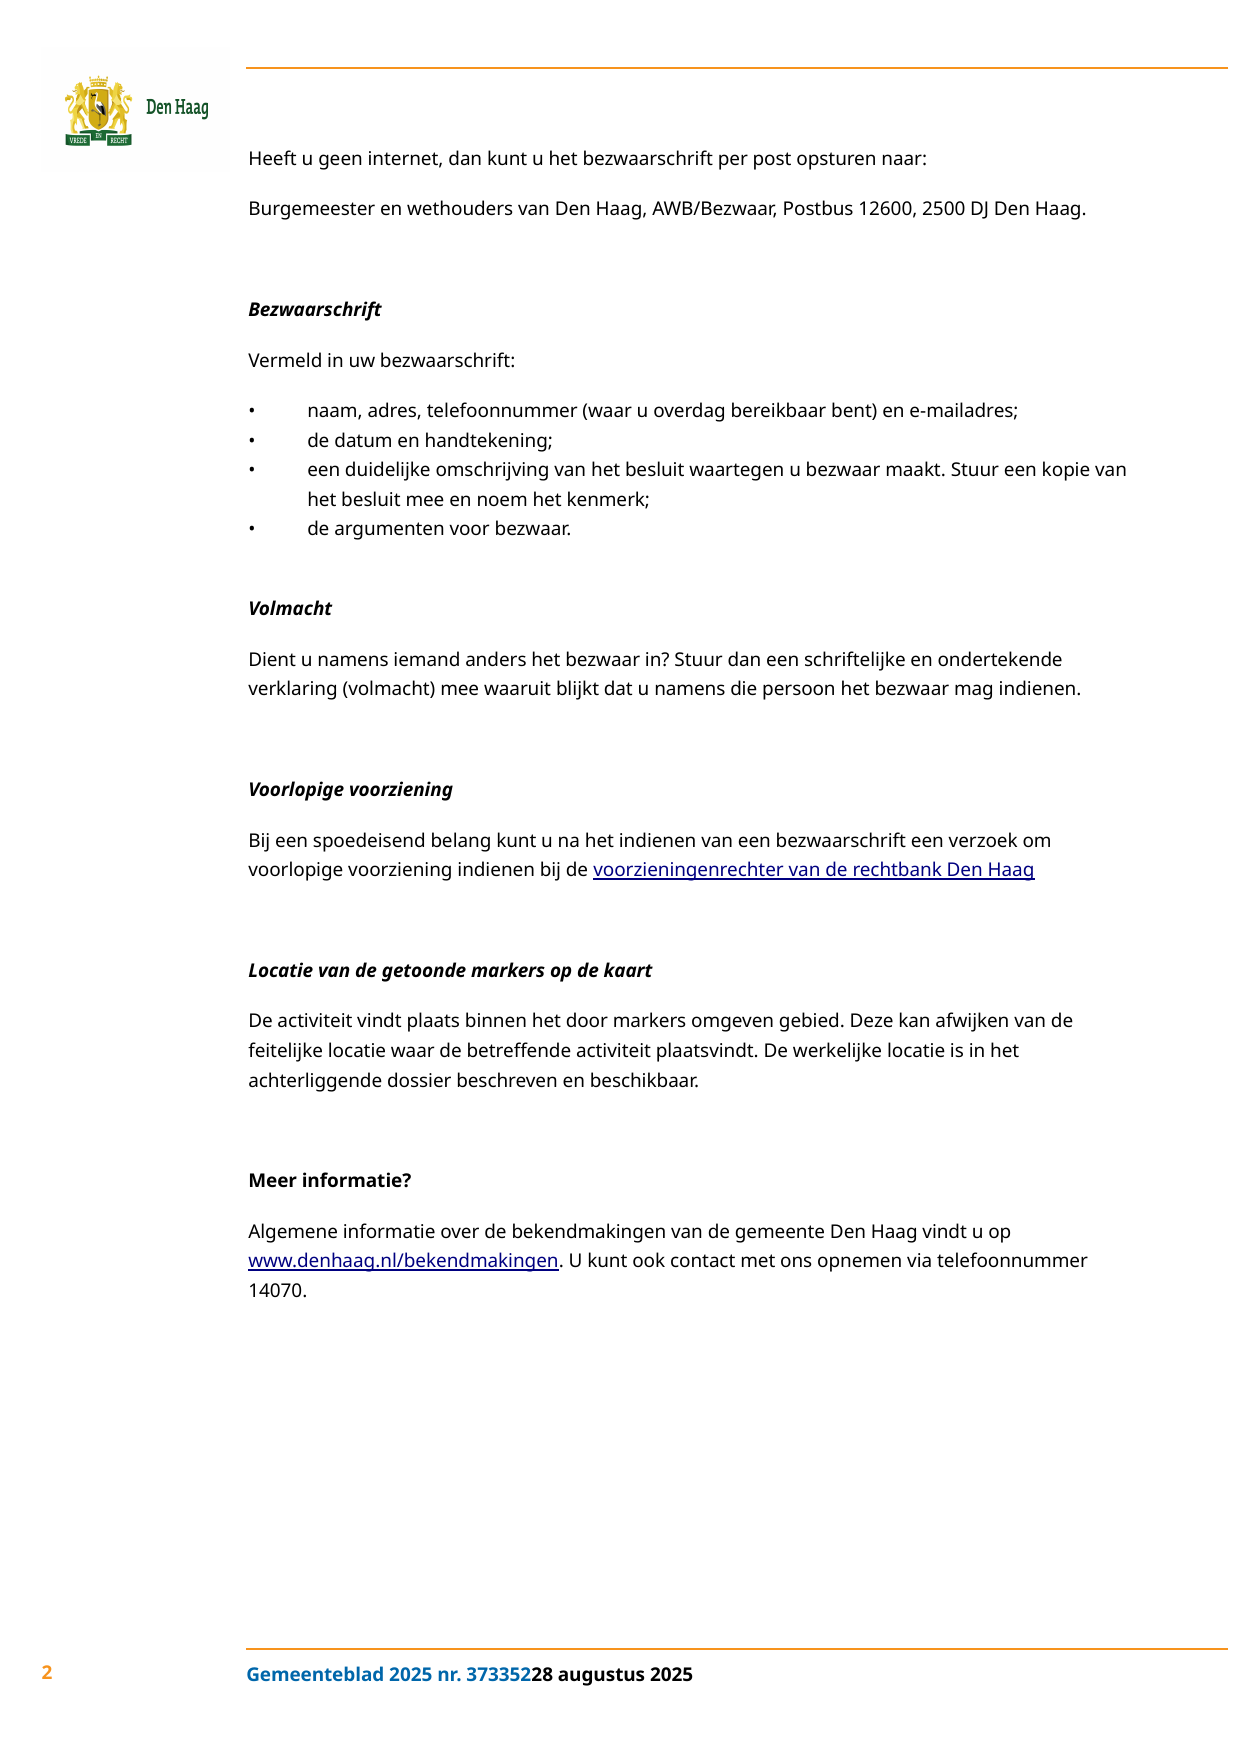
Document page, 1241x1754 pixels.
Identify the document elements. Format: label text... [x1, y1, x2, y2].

text Volmacht [248, 596, 1152, 621]
text Bij een spoedeisend belang kunt u na het indienen van een bezwaarschrift een verzoek om voorlopige voorziening indienen bij de voorzieningenrechter van de rechtbank Den Haag [248, 827, 1152, 882]
text Vermeld in uw bezwaarschrift: [248, 347, 1152, 373]
text Voorlopige voorziening [248, 776, 1152, 802]
text Algemene informatie over de bekendmakingen van de gemeente Den Haag vindt u op www.denhaag.nl/bekendmakingen. U kunt ook contact met ons opnemen via telefoonnummer 14070. [248, 1218, 1152, 1303]
text Burgemeester en wethouders van Den Haag, AWB/Bezwaar, Postbus 12600, 2500 DJ Den Haag. [248, 196, 1152, 221]
picture [41, 47, 231, 172]
text Heeft u geen internet, dan kunt u het bezwaarschrift per post opsturen naar: [248, 145, 1152, 171]
text Dient u namens iemand anders het bezwaar in? Stuur dan een schriftelijke en ondertekende verklaring (volmacht) mee waaruit blijkt dat u namens die persoon het bezwaar mag indienen. [248, 646, 1152, 701]
text Meer informatie? [248, 1168, 1152, 1193]
text Locatie van de getoonde markers op de kaart [248, 957, 1152, 983]
text Bezwaarschrift [248, 296, 1152, 322]
list de argumenten voor bezwaar. [248, 516, 1152, 541]
text De activiteit vindt plaats binnen het door markers omgeven gebied. Deze kan afwijken van de feitelijke locatie waar de betreffende activiteit plaatsvindt. De werkelijke locatie is in het achterliggende dossier beschreven en beschikbaar. [248, 1008, 1152, 1093]
list de datum en handtekening; [248, 427, 1152, 453]
list naam, adres, telefoonnummer (waar u overdag bereikbaar bent) en e-mailadres; [248, 397, 1152, 423]
list een duidelijke omschrijving van het besluit waartegen u bezwaar maakt. Stuur een kopie van het besluit mee en noem het kenmerk; [248, 456, 1152, 512]
